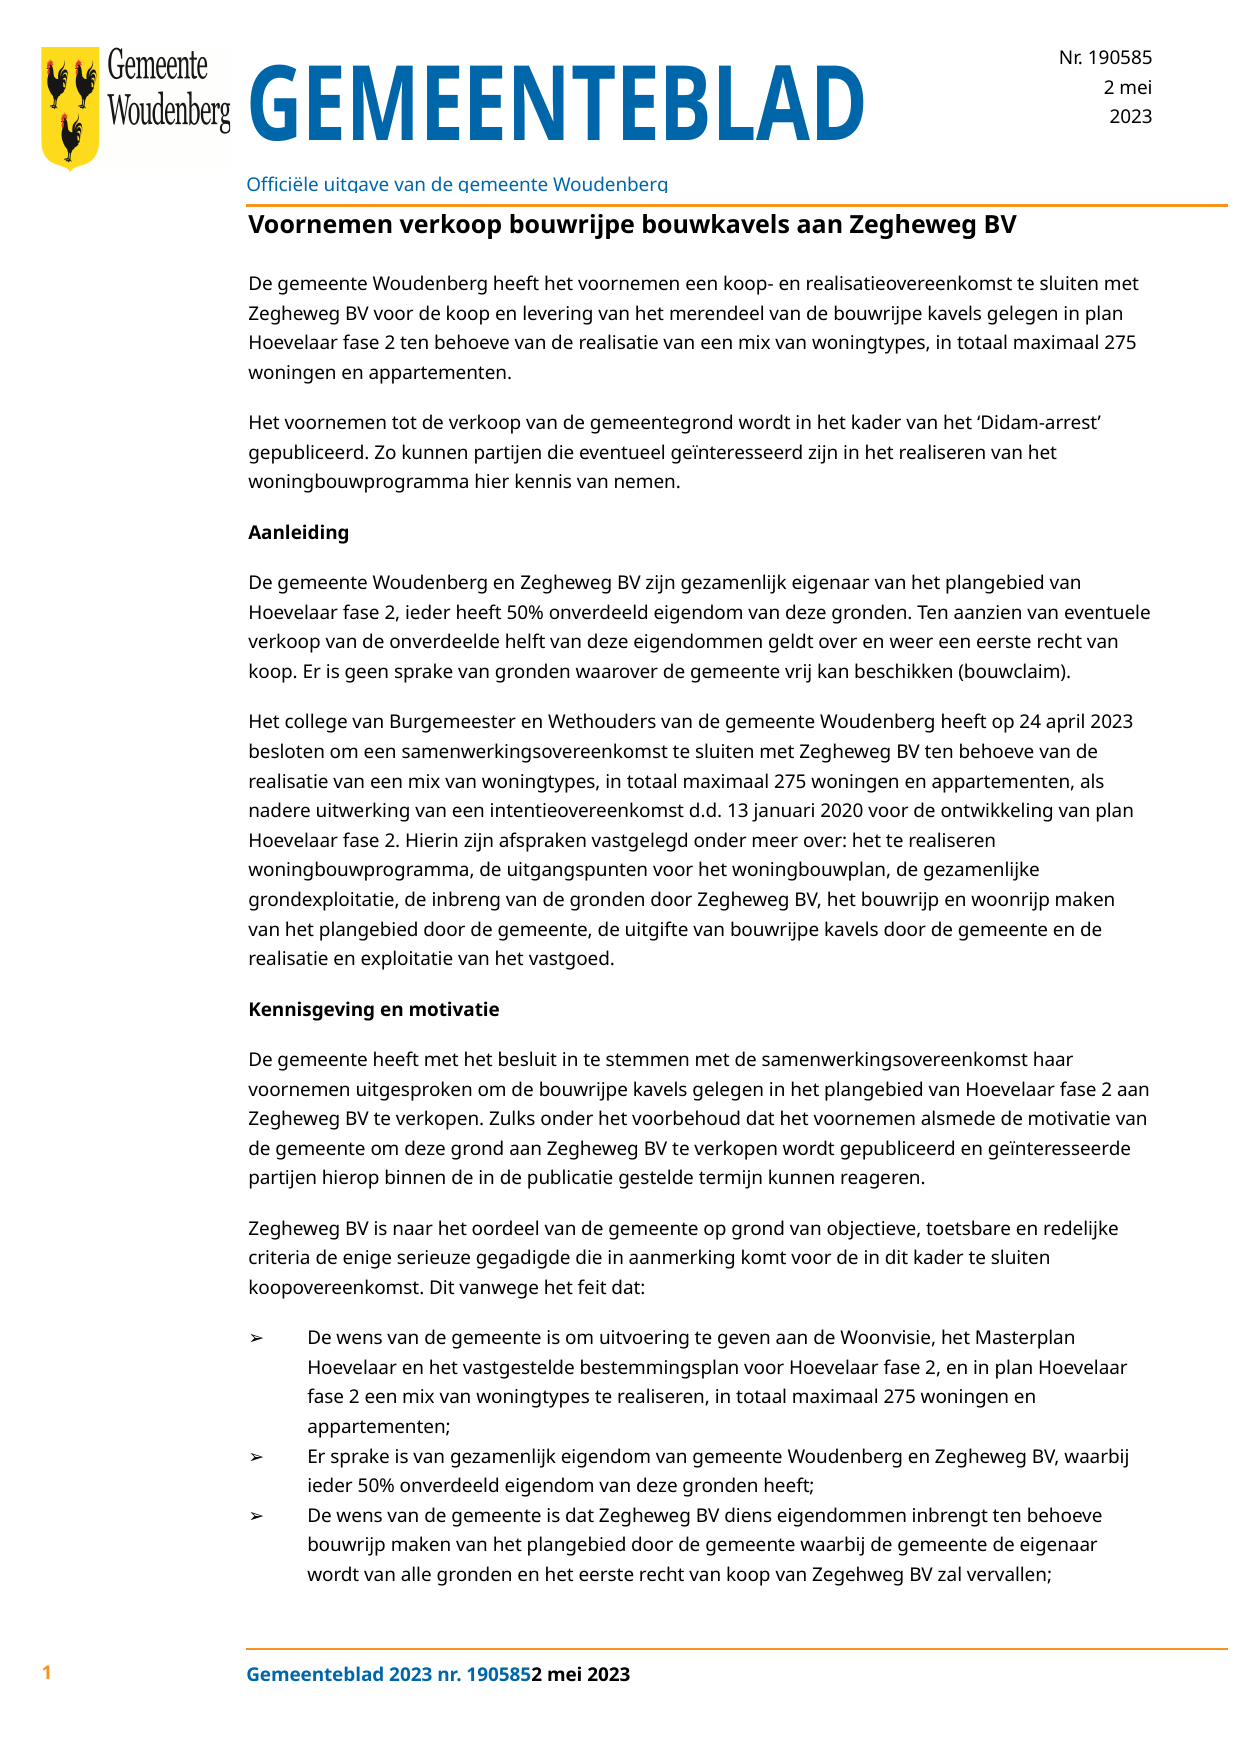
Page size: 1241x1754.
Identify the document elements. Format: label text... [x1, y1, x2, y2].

text Het voornemen tot de verkoop van de gemeentegrond wordt in het kader van het ‘Didam-arrest’ gepubliceerd. Zo kunnen partijen die eventueel geïnteresseerd zijn in het realiseren van het woningbouwprogramma hier kennis van nemen. [248, 409, 1152, 494]
text Kennisgeving en motivatie [248, 996, 1152, 1021]
text Voornemen verkoop bouwrijpe bouwkavels aan Zegheweg BV [248, 207, 1152, 241]
list Er sprake is van gezamenlijk eigendom van gemeente Woudenberg en Zegheweg BV, waarbij ieder 50% onverdeeld eigendom van deze gronden heeft; [248, 1443, 1152, 1498]
list De wens van de gemeente is om uitvoering te geven aan de Woonvisie, het Masterplan Hoevelaar en het vastgestelde bestemmingsplan voor Hoevelaar fase 2, en in plan Hoevelaar fase 2 een mix van woningtypes te realiseren, in totaal maximaal 275 woningen en appartementen; [248, 1324, 1152, 1439]
text De gemeente heeft met het besluit in te stemmen met de samenwerkingsovereenkomst haar voornemen uitgesproken om de bouwrijpe kavels gelegen in het plangebied van Hoevelaar fase 2 aan Zegheweg BV te verkopen. Zulks onder het voorbehoud dat het voornemen alsmede de motivatie van de gemeente om deze grond aan Zegheweg BV te verkopen wordt gepubliceerd en geïnteresseerde partijen hierop binnen de in de publicatie gestelde termijn kunnen reageren. [248, 1046, 1152, 1190]
picture [41, 47, 231, 172]
text De gemeente Woudenberg en Zegheweg BV zijn gezamenlijk eigenaar van het plangebied van Hoevelaar fase 2, ieder heeft 50% onverdeeld eigendom van deze gronden. Ten aanzien van eventuele verkoop van de onverdeelde helft van deze eigendommen geldt over en weer een eerste recht van koop. Er is geen sprake van gronden waarover de gemeente vrij kan beschikken (bouwclaim). [248, 569, 1152, 684]
list De wens van de gemeente is dat Zegheweg BV diens eigendommen inbrengt ten behoeve bouwrijp maken van het plangebied door de gemeente waarbij de gemeente de eigenaar wordt van alle gronden en het eerste recht van koop van Zegehweg BV zal vervallen; [248, 1502, 1152, 1587]
text De gemeente Woudenberg heeft het voornemen een koop- en realisatieovereenkomst te sluiten met Zegheweg BV voor de koop en levering van het merendeel van de bouwrijpe kavels gelegen in plan Hoevelaar fase 2 ten behoeve van de realisatie van een mix van woningtypes, in totaal maximaal 275 woningen en appartementen. [248, 270, 1152, 385]
text Zegheweg BV is naar het oordeel van de gemeente op grond van objectieve, toetsbare en redelijke criteria de enige serieuze gegadigde die in aanmerking komt voor de in dit kader te sluiten koopovereenkomst. Dit vanwege het feit dat: [248, 1215, 1152, 1300]
text Het college van Burgemeester en Wethouders van de gemeente Woudenberg heeft op 24 april 2023 besloten om een samenwerkingsovereenkomst te sluiten met Zegheweg BV ten behoeve van de realisatie van een mix van woningtypes, in totaal maximaal 275 woningen en appartementen, als nadere uitwerking van een intentieovereenkomst d.d. 13 januari 2020 voor de ontwikkeling van plan Hoevelaar fase 2. Hierin zijn afspraken vastgelegd onder meer over: het te realiseren woningbouwprogramma, de uitgangspunten voor het woningbouwplan, de gezamenlijke grondexploitatie, de inbreng van de gronden door Zegheweg BV, het bouwrijp en woonrijp maken van het plangebied door de gemeente, de uitgifte van bouwrijpe kavels door de gemeente en de realisatie en exploitatie van het vastgoed. [248, 709, 1152, 971]
text Aanleiding [248, 519, 1152, 545]
